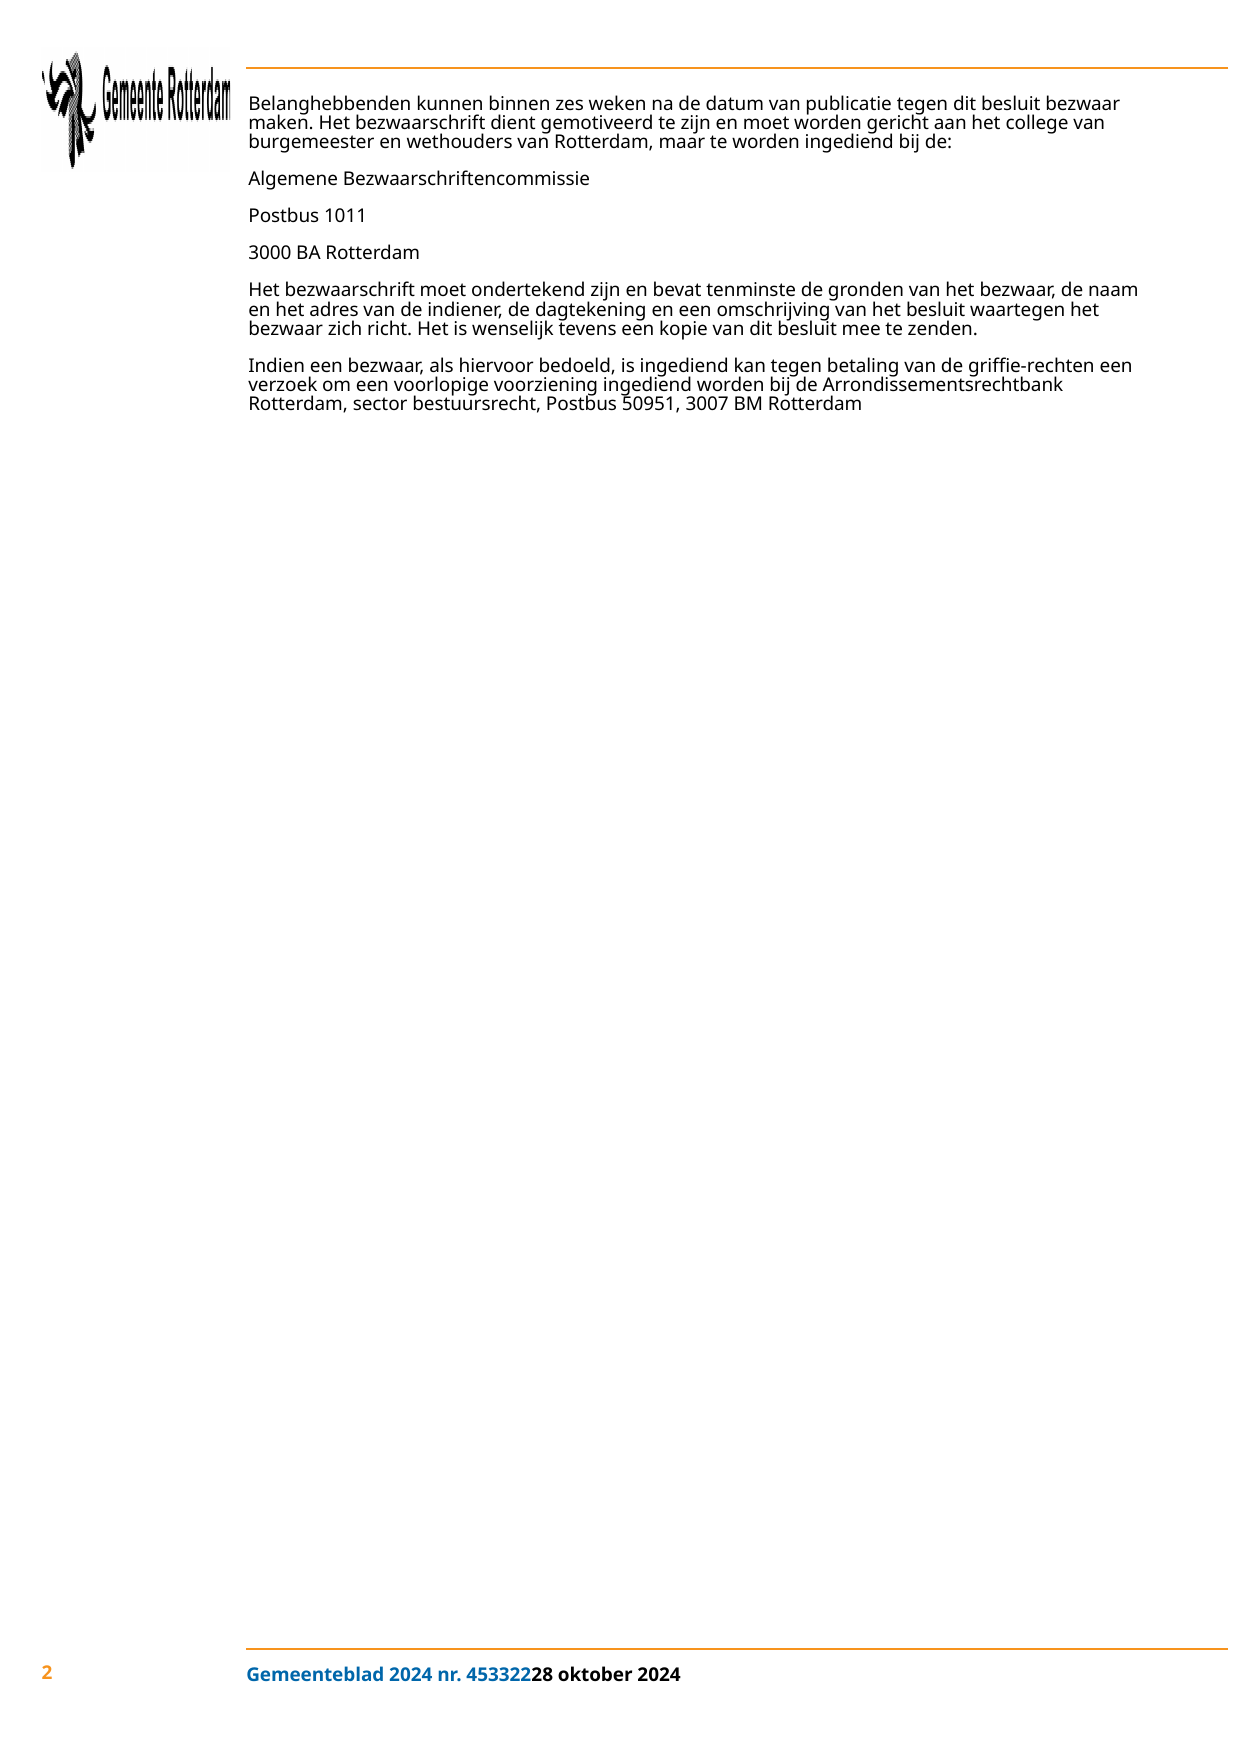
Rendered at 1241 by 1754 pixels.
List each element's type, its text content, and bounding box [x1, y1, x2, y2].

text Het bezwaarschrift moet ondertekend zijn en bevat tenminste de gronden van het bezwaar, de naam en het adres van de indiener, de dagtekening en een omschrijving van het besluit waartegen het bezwaar zich richt. Het is wenselijk tevens een kopie van dit besluit mee te zenden. [248, 281, 1152, 339]
text Indien een bezwaar, als hiervoor bedoeld, is ingediend kan tegen betaling van de griffie-rechten een verzoek om een voorlopige voorziening ingediend worden bij de Arrondissementsrechtbank Rotterdam, sector bestuursrecht, Postbus 50951, 3007 BM Rotterdam [248, 357, 1152, 415]
text 3000 BA Rotterdam [248, 244, 1152, 264]
text Algemene Bezwaarschriftencommissie [248, 170, 1152, 190]
picture [41, 47, 231, 172]
text Postbus 1011 [248, 207, 1152, 227]
text Belanghebbenden kunnen binnen zes weken na de datum van publicatie tegen dit besluit bezwaar maken. Het bezwaarschrift dient gemotiveerd te zijn en moet worden gericht aan het college van burgemeester en wethouders van Rotterdam, maar te worden ingediend bij de: [248, 95, 1152, 153]
